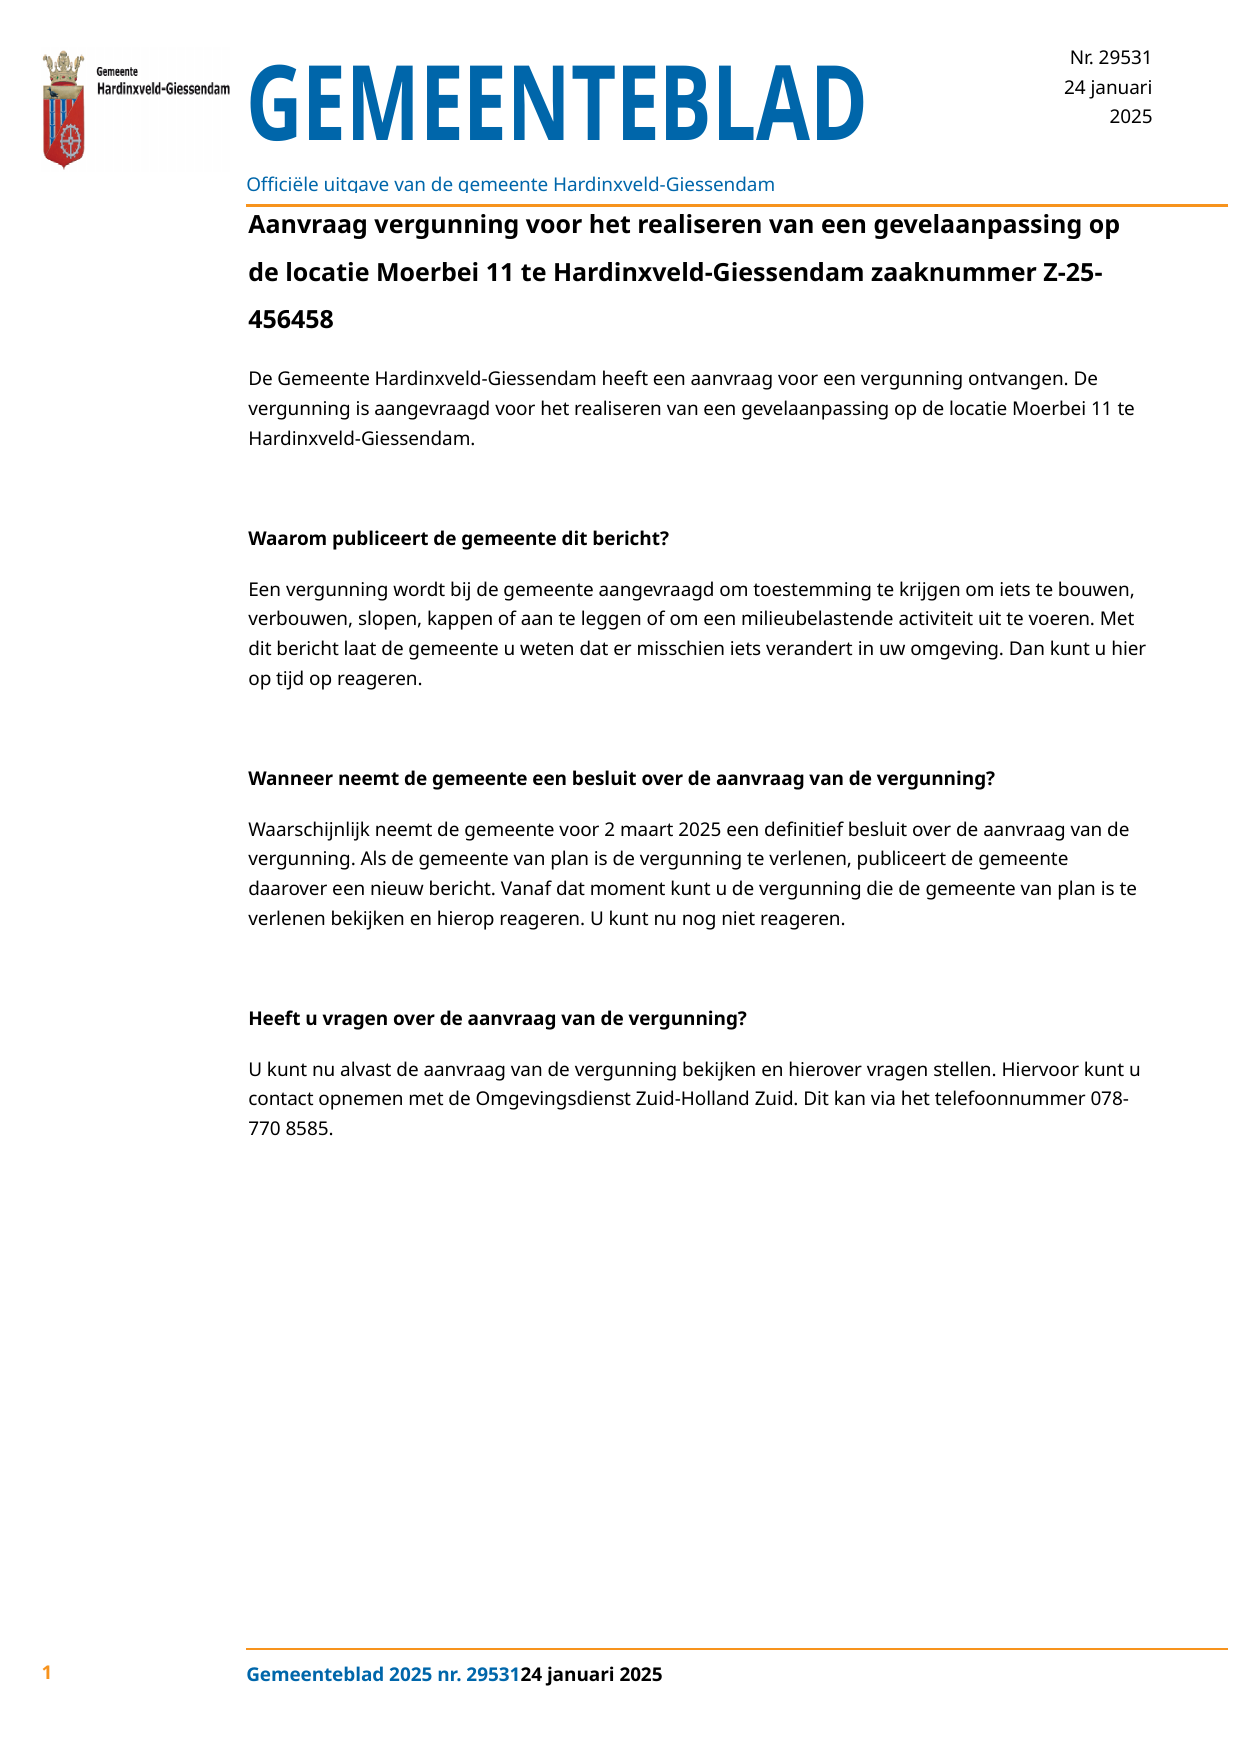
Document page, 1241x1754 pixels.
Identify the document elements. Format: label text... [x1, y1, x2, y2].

text Aanvraag vergunning voor het realiseren van een gevelaanpassing op de locatie Moerbei 11 te Hardinxveld-Giessendam zaaknummer Z-25-456458 [248, 207, 1152, 336]
text De Gemeente Hardinxveld-Giessendam heeft een aanvraag voor een vergunning ontvangen. De vergunning is aangevraagd voor het realiseren van een gevelaanpassing op de locatie Moerbei 11 te Hardinxveld-Giessendam. [248, 366, 1152, 450]
text Waarom publiceert de gemeente dit bericht? [248, 526, 1152, 551]
text Wanneer neemt de gemeente een besluit over de aanvraag van de vergunning? [248, 766, 1152, 791]
text U kunt nu alvast de aanvraag van de vergunning bekijken en hierover vragen stellen. Hiervoor kunt u contact opnemen met de Omgevingsdienst Zuid-Holland Zuid. Dit kan via het telefoonnummer 078-770 8585. [248, 1056, 1152, 1141]
text Heeft u vragen over de aanvraag van de vergunning? [248, 1006, 1152, 1031]
text Waarschijnlijk neemt de gemeente voor 2 maart 2025 een definitief besluit over de aanvraag van de vergunning. Als de gemeente van plan is de vergunning te verlenen, publiceert de gemeente daarover een nieuw bericht. Vanaf dat moment kunt u de vergunning die de gemeente van plan is te verlenen bekijken en hierop reageren. U kunt nu nog niet reageren. [248, 816, 1152, 930]
text Een vergunning wordt bij de gemeente aangevraagd om toestemming te krijgen om iets te bouwen, verbouwen, slopen, kappen of aan te leggen of om een milieubelastende activiteit uit te voeren. Met dit bericht laat de gemeente u weten dat er misschien iets verandert in uw omgeving. Dan kunt u hier op tijd op reageren. [248, 576, 1152, 690]
picture [41, 47, 231, 172]
